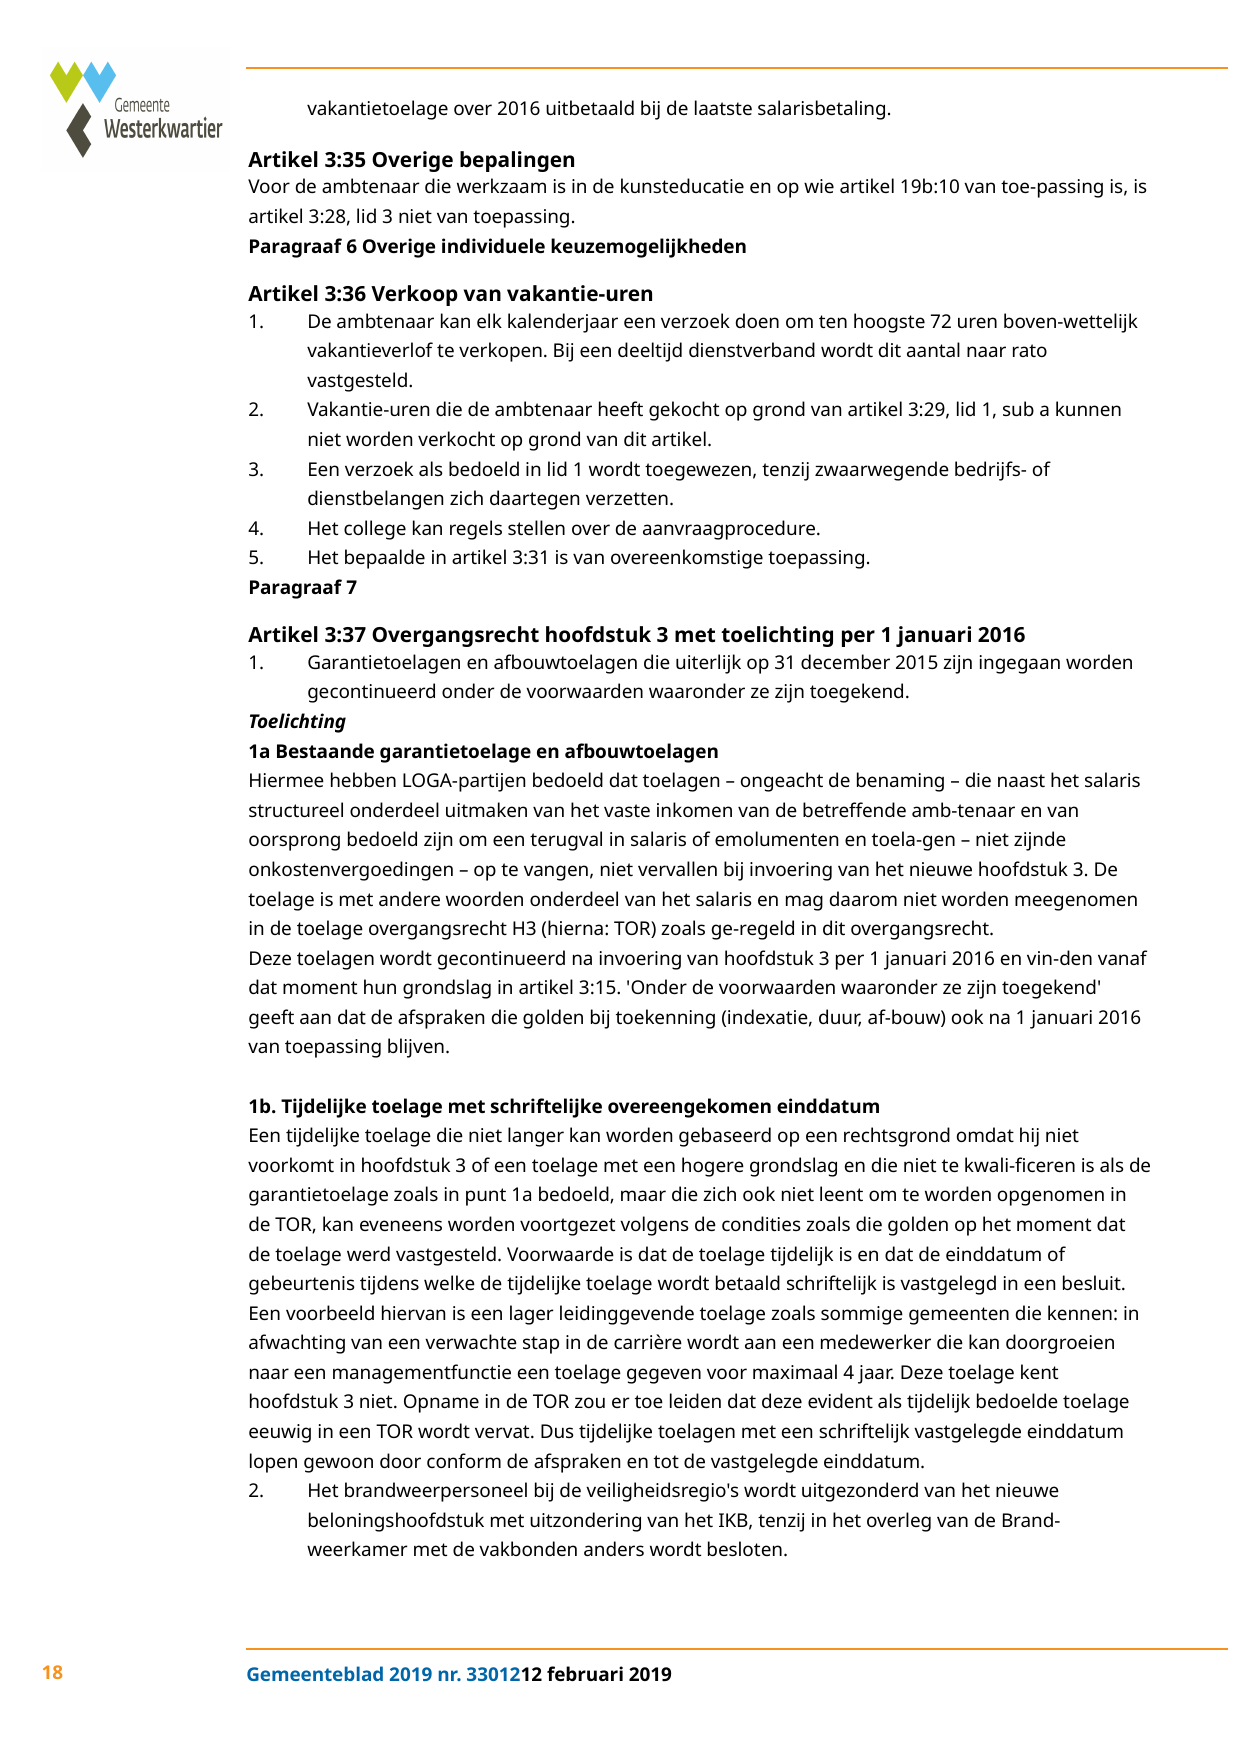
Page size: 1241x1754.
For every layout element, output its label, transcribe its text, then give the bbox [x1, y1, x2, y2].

text Voor de ambtenaar die werkzaam is in de kunsteducatie en op wie artikel 19b:10 van toe-passing is, is artikel 3:28, lid 3 niet van toepassing. [248, 174, 1152, 229]
list Het brandweerpersoneel bij de veiligheidsregio's wordt uitgezonderd van het nieuwe beloningshoofdstuk met uitzondering van het IKB, tenzij in het overleg van de Brand-weerkamer met de vakbonden anders wordt besloten. [248, 1477, 1152, 1562]
text Artikel 3:36 Verkoop van vakantie-uren [248, 279, 1152, 308]
text 1b. Tijdelijke toelage met schriftelijke overeengekomen einddatum [248, 1093, 1152, 1118]
list Het college kan regels stellen over de aanvraagprocedure. [248, 515, 1152, 541]
list Het bepaalde in artikel 3:31 is van overeenkomstige toepassing. [248, 544, 1152, 570]
list De ambtenaar kan elk kalenderjaar een verzoek doen om ten hoogste 72 uren boven-wettelijk vakantieverlof te verkopen. Bij een deeltijd dienstverband wordt dit aantal naar rato vastgesteld. [248, 308, 1152, 393]
list Garantietoelagen en afbouwtoelagen die uiterlijk op 31 december 2015 zijn ingegaan worden gecontinueerd onder de voorwaarden waaronder ze zijn toegekend. [248, 649, 1152, 704]
list vakantietoelage over 2016 uitbetaald bij de laatste salarisbetaling. [248, 95, 1152, 121]
text Een tijdelijke toelage die niet langer kan worden gebaseerd op een rechtsgrond omdat hij niet voorkomt in hoofdstuk 3 of een toelage met een hogere grondslag en die niet te kwali-ficeren is als de garantietoelage zoals in punt 1a bedoeld, maar die zich ook niet leent om te worden opgenomen in de TOR, kan eveneens worden voortgezet volgens de condities zoals die golden op het moment dat de toelage werd vastgesteld. Voorwaarde is dat de toelage tijdelijk is en dat de einddatum of gebeurtenis tijdens welke de tijdelijke toelage wordt betaald schriftelijk is vastgelegd in een besluit. [248, 1122, 1152, 1296]
list Een verzoek als bedoeld in lid 1 wordt toegewezen, tenzij zwaarwegende bedrijfs- of dienstbelangen zich daartegen verzetten. [248, 456, 1152, 511]
text Artikel 3:37 Overgangsrecht hoofdstuk 3 met toelichting per 1 januari 2016 [248, 621, 1152, 649]
list Vakantie-uren die de ambtenaar heeft gekocht op grond van artikel 3:29, lid 1, sub a kunnen niet worden verkocht op grond van dit artikel. [248, 397, 1152, 452]
text Paragraaf 7 [248, 574, 1152, 600]
text Hiermee hebben LOGA-partijen bedoeld dat toelagen – ongeacht de benaming – die naast het salaris structureel onderdeel uitmaken van het vaste inkomen van de betreffende amb-tenaar en van oorsprong bedoeld zijn om een terugval in salaris of emolumenten en toela-gen – niet zijnde onkostenvergoedingen – op te vangen, niet vervallen bij invoering van het nieuwe hoofdstuk 3. De toelage is met andere woorden onderdeel van het salaris en mag daarom niet worden meegenomen in de toelage overgangsrecht H3 (hierna: TOR) zoals ge-regeld in dit overgangsrecht. [248, 767, 1152, 941]
text Deze toelagen wordt gecontinueerd na invoering van hoofdstuk 3 per 1 januari 2016 en vin-den vanaf dat moment hun grondslag in artikel 3:15. 'Onder de voorwaarden waaronder ze zijn toegekend' geeft aan dat de afspraken die golden bij toekenning (indexatie, duur, af-bouw) ook na 1 januari 2016 van toepassing blijven. [248, 945, 1152, 1059]
picture [41, 47, 231, 172]
text Een voorbeeld hiervan is een lager leidinggevende toelage zoals sommige gemeenten die kennen: in afwachting van een verwachte stap in de carrière wordt aan een medewerker die kan doorgroeien naar een managementfunctie een toelage gegeven voor maximaal 4 jaar. Deze toelage kent hoofdstuk 3 niet. Opname in de TOR zou er toe leiden dat deze evident als tijdelijk bedoelde toelage eeuwig in een TOR wordt vervat. Dus tijdelijke toelagen met een schriftelijk vastgelegde einddatum lopen gewoon door conform de afspraken en tot de vastgelegde einddatum. [248, 1300, 1152, 1473]
text Paragraaf 6 Overige individuele keuzemogelijkheden [248, 233, 1152, 258]
text 1a Bestaande garantietoelage en afbouwtoelagen [248, 738, 1152, 763]
text Toelichting [248, 708, 1152, 734]
text Artikel 3:35 Overige bepalingen [248, 145, 1152, 174]
